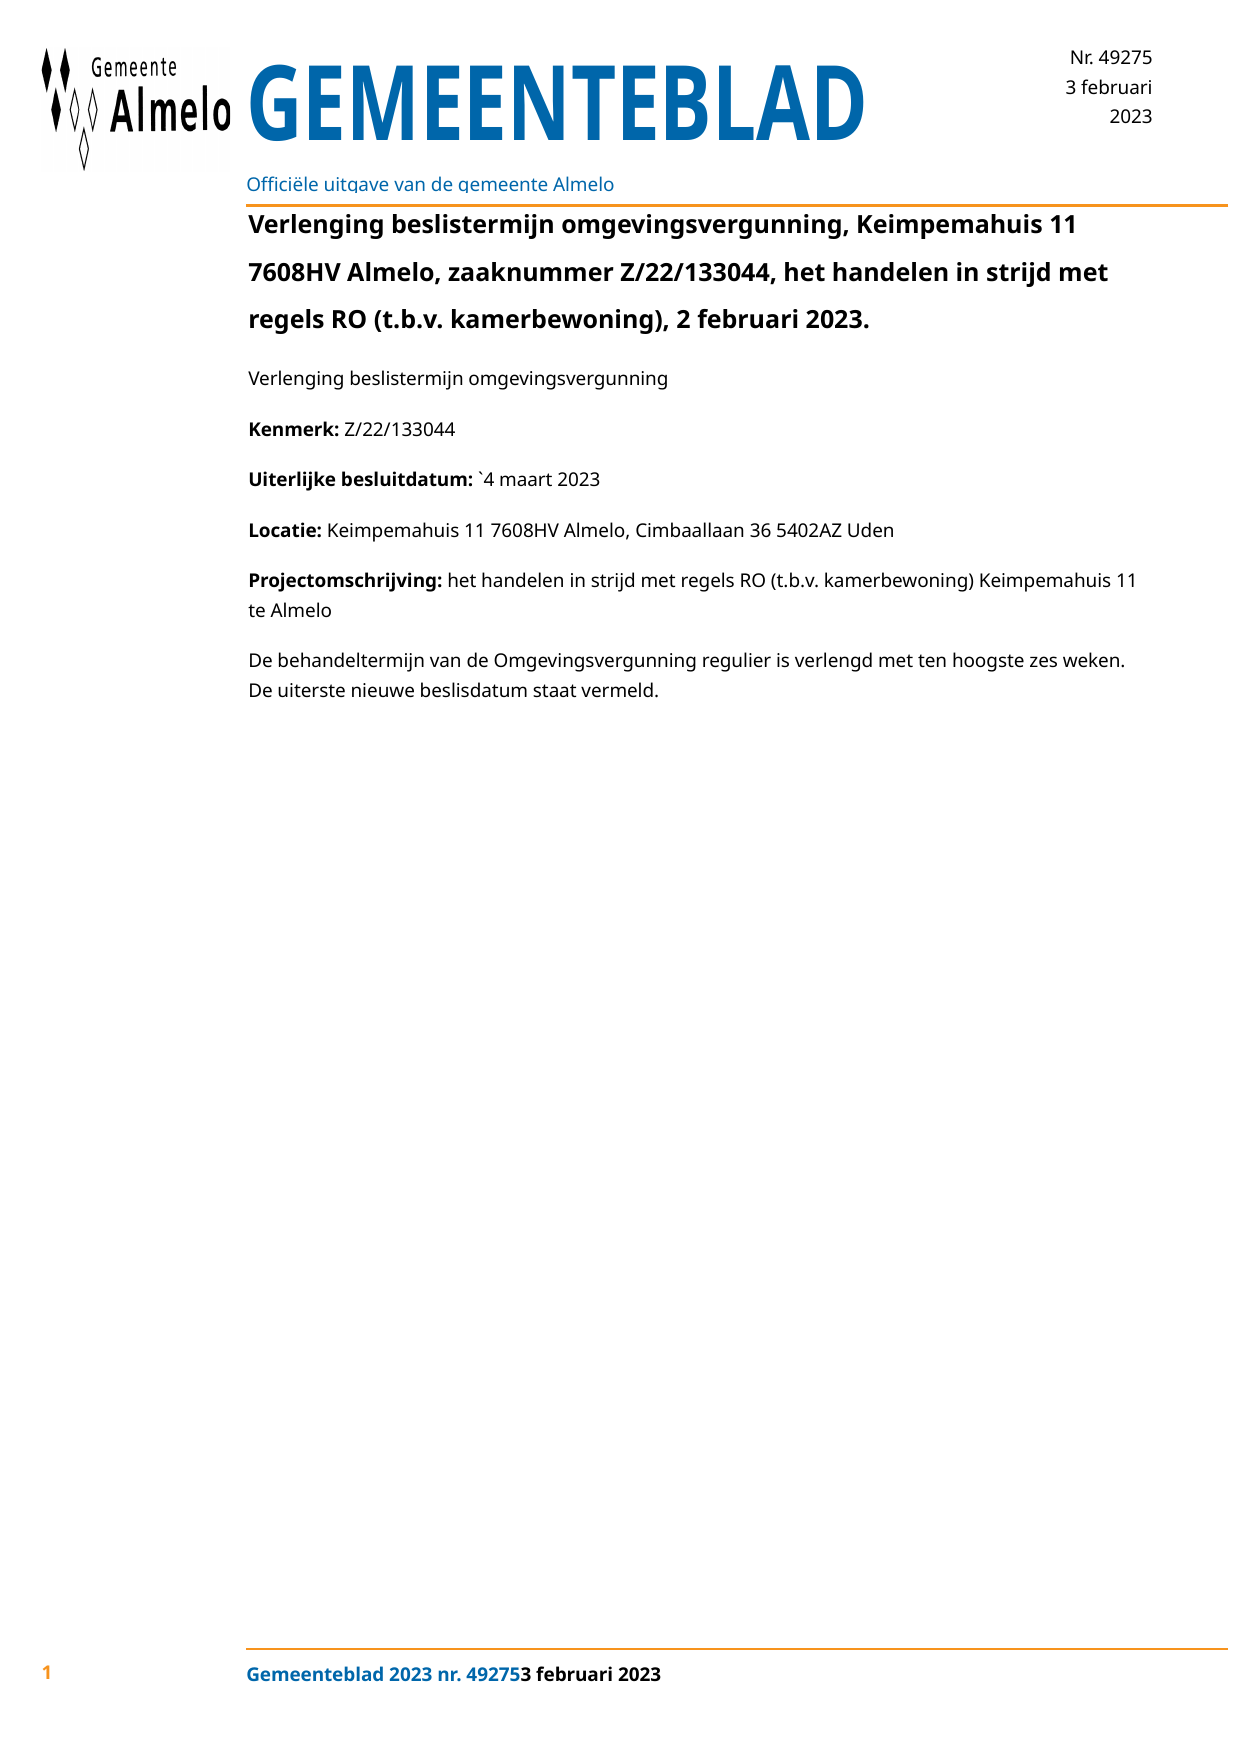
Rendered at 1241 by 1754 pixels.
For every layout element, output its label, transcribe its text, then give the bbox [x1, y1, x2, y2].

text Verlenging beslistermijn omgevingsvergunning, Keimpemahuis 11 7608HV Almelo, zaaknummer Z/22/133044, het handelen in strijd met regels RO (t.b.v. kamerbewoning), 2 februari 2023. [248, 207, 1152, 336]
picture [41, 47, 231, 172]
text Uiterlijke besluitdatum: `4 maart 2023 [248, 466, 1152, 492]
text Locatie: Keimpemahuis 11 7608HV Almelo, Cimbaallaan 36 5402AZ Uden [248, 517, 1152, 542]
text De behandeltermijn van de Omgevingsvergunning regulier is verlengd met ten hoogste zes weken. De uiterste nieuwe beslisdatum staat vermeld. [248, 647, 1152, 702]
text Verlenging beslistermijn omgevingsvergunning [248, 366, 1152, 391]
text Kenmerk: Z/22/133044 [248, 416, 1152, 442]
text Projectomschrijving: het handelen in strijd met regels RO (t.b.v. kamerbewoning) Keimpemahuis 11 te Almelo [248, 567, 1152, 622]
